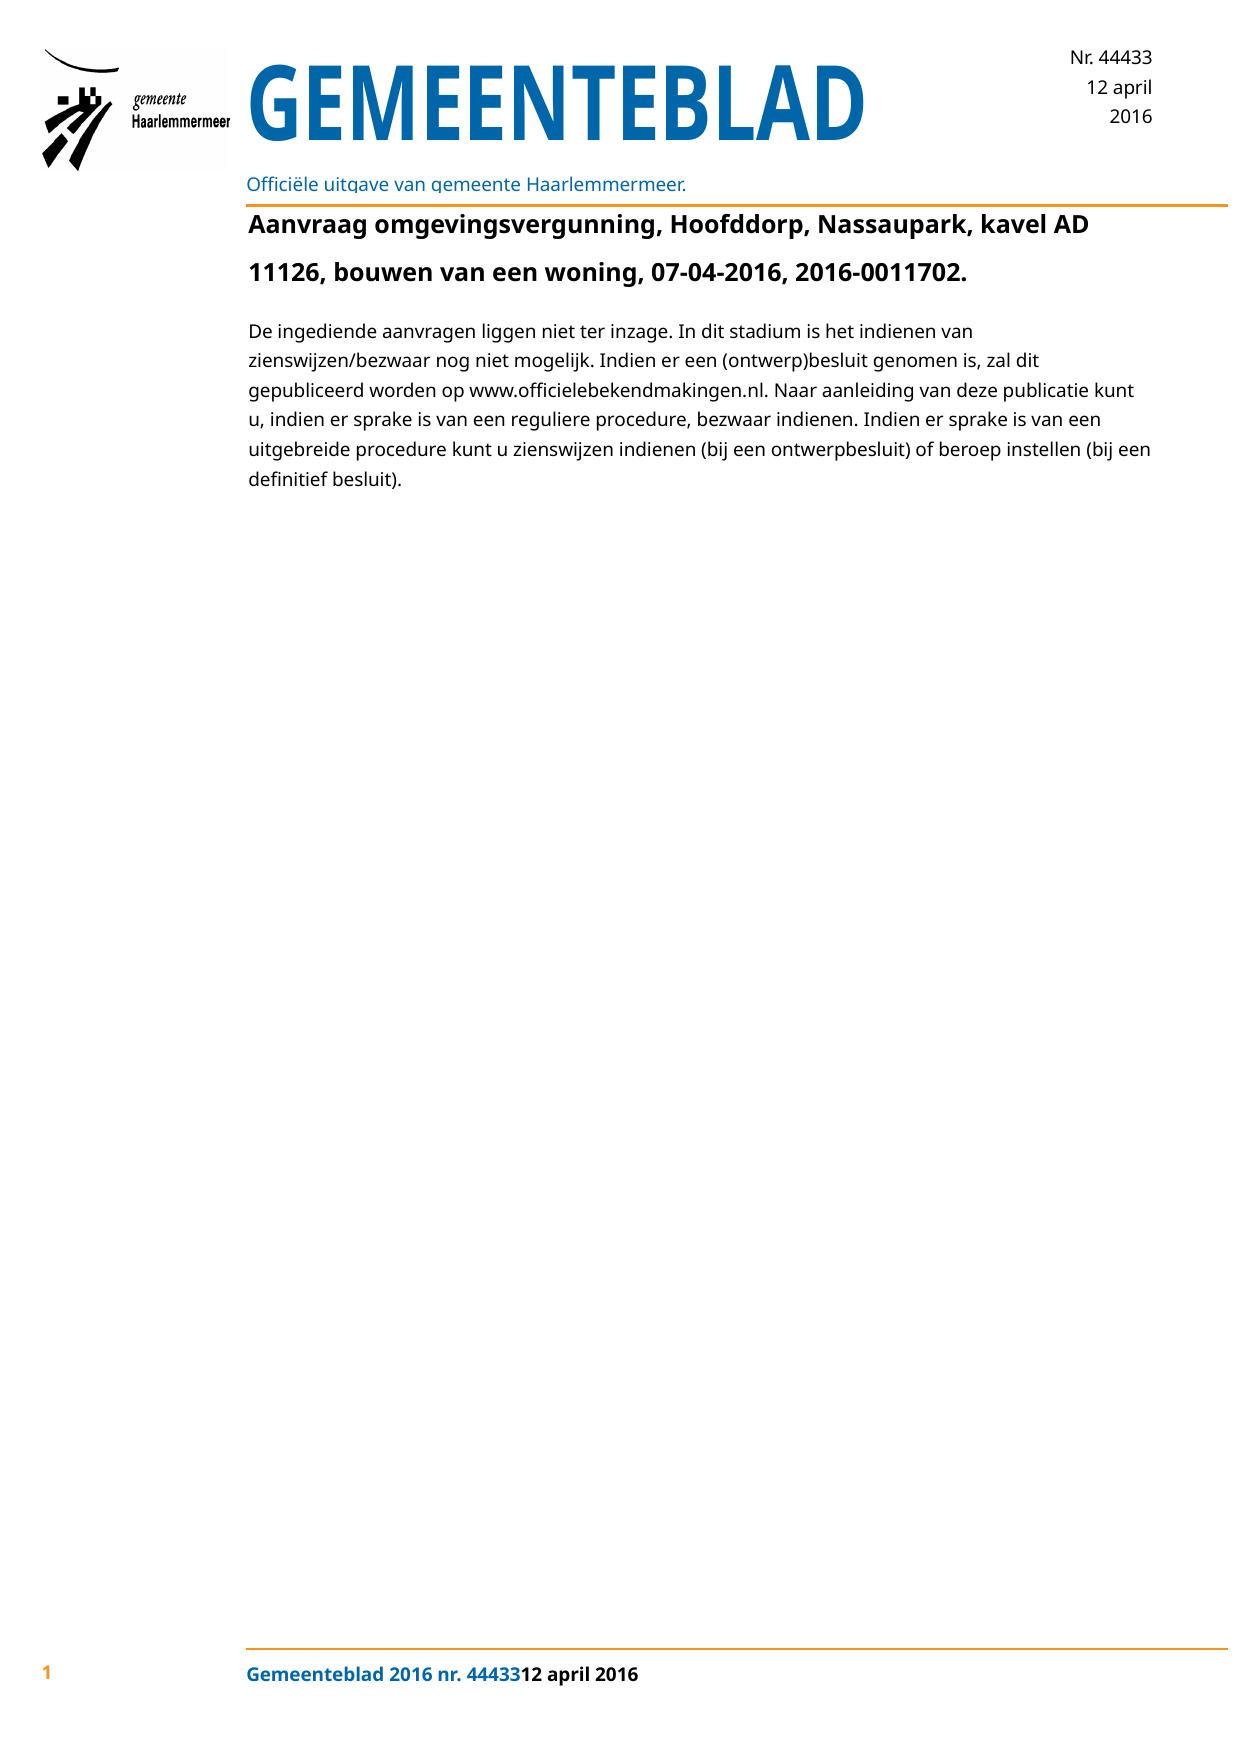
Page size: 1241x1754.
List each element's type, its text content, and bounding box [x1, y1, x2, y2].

picture [41, 47, 231, 172]
text De ingediende aanvragen liggen niet ter inzage. In dit stadium is het indienen van zienswijzen/bezwaar nog niet mogelijk. Indien er een (ontwerp)besluit genomen is, zal dit gepubliceerd worden op www.officielebekendmakingen.nl. Naar aanleiding van deze publicatie kunt u, indien er sprake is van een reguliere procedure, bezwaar indienen. Indien er sprake is van een uitgebreide procedure kunt u zienswijzen indienen (bij een ontwerpbesluit) of beroep instellen (bij een definitief besluit). [248, 318, 1152, 492]
text Aanvraag omgevingsvergunning, Hoofddorp, Nassaupark, kavel AD 11126, bouwen van een woning, 07-04-2016, 2016-0011702. [248, 207, 1152, 288]
